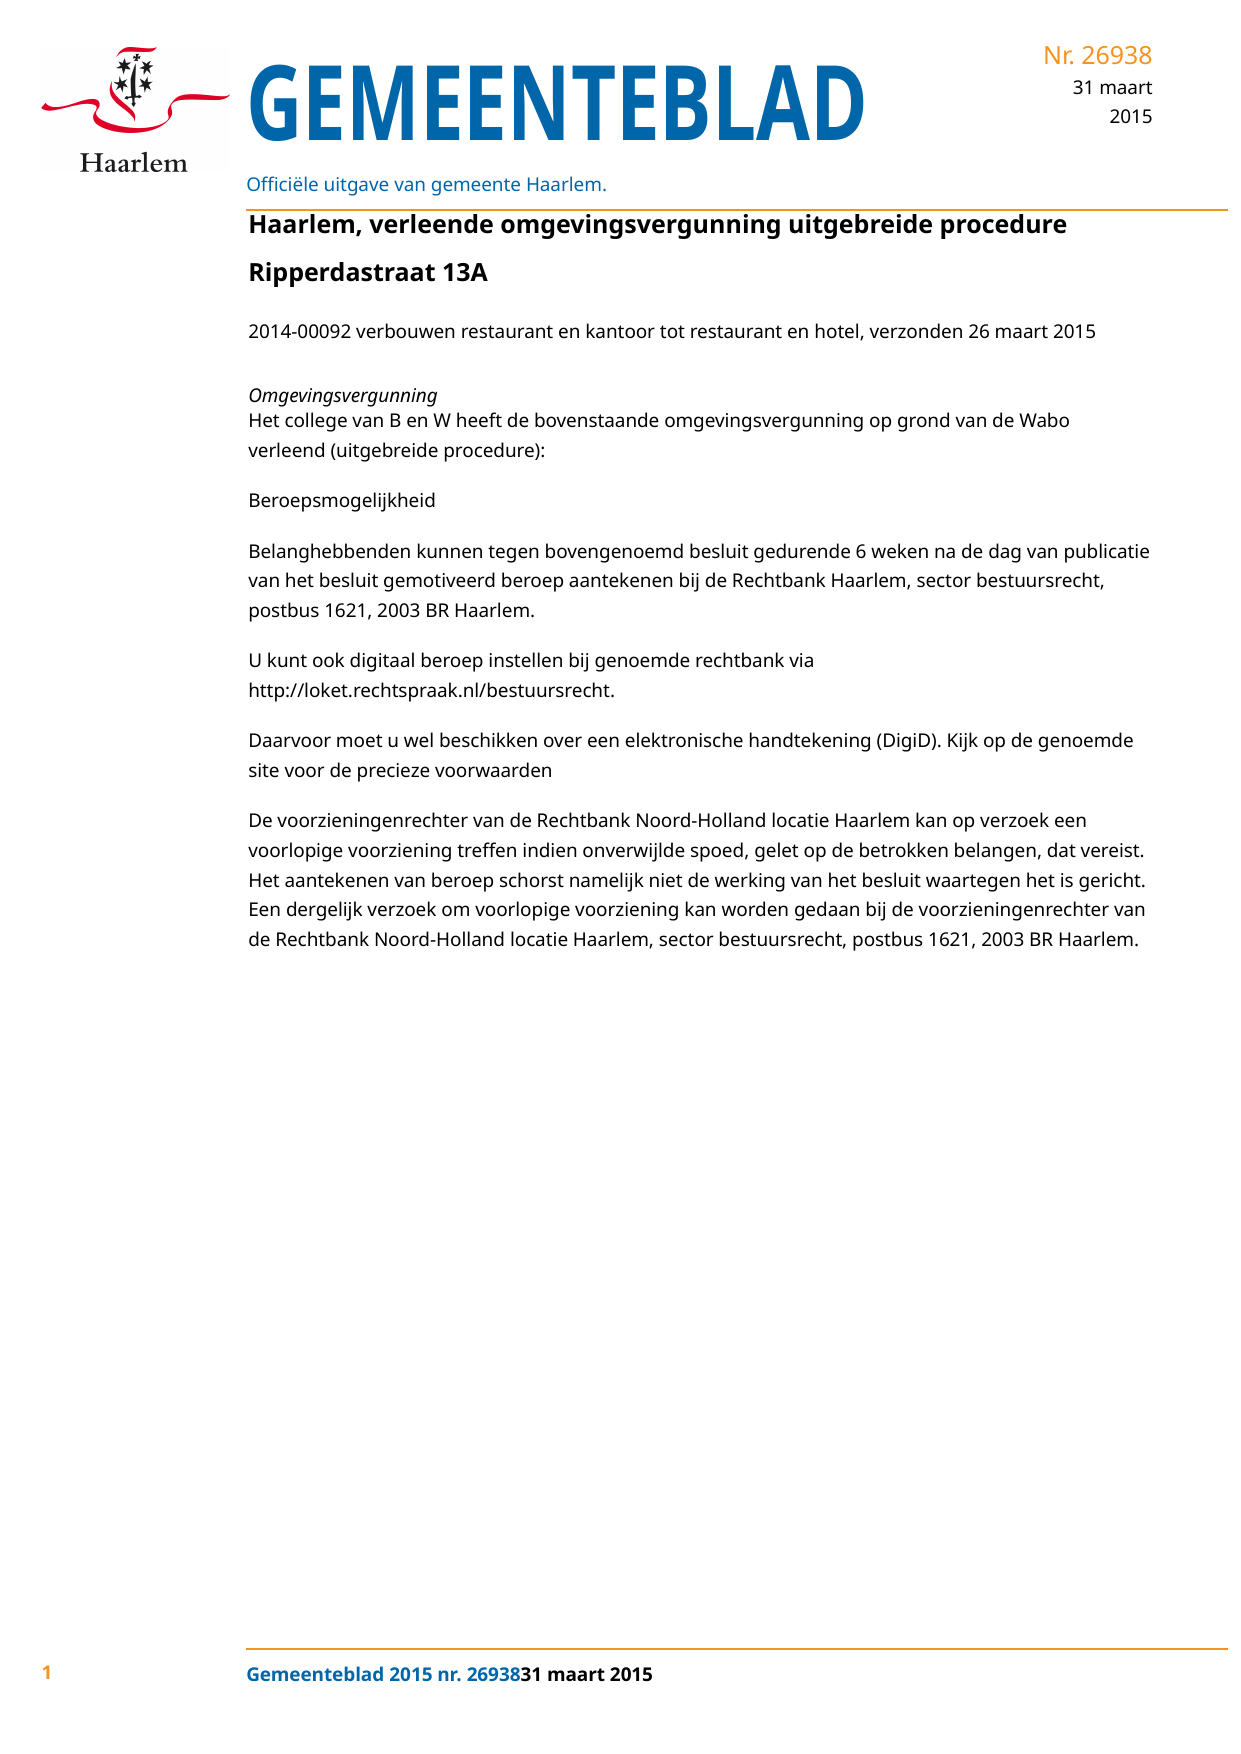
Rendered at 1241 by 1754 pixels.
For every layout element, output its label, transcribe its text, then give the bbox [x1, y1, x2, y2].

text 2014-00092 verbouwen restaurant en kantoor tot restaurant en hotel, verzonden 26 maart 2015 [248, 318, 1152, 344]
text Beroepsmogelijkheid [248, 488, 1152, 513]
text Omgevingsvergunning [248, 382, 1152, 408]
text Het college van B en W heeft de bovenstaande omgevingsvergunning op grond van de Wabo verleend (uitgebreide procedure): [248, 408, 1152, 463]
text De voorzieningenrechter van de Rechtbank Noord-Holland locatie Haarlem kan op verzoek een voorlopige voorziening treffen indien onverwijlde spoed, gelet op de betrokken belangen, dat vereist. Het aantekenen van beroep schorst namelijk niet de werking van het besluit waartegen het is gericht. Een dergelijk verzoek om voorlopige voorziening kan worden gedaan bij de voorzieningenrechter van de Rechtbank Noord-Holland locatie Haarlem, sector bestuursrecht, postbus 1621, 2003 BR Haarlem. [248, 808, 1152, 952]
text Belanghebbenden kunnen tegen bovengenoemd besluit gedurende 6 weken na de dag van publicatie van het besluit gemotiveerd beroep aantekenen bij de Rechtbank Haarlem, sector bestuursrecht, postbus 1621, 2003 BR Haarlem. [248, 538, 1152, 623]
picture [41, 47, 231, 172]
text Daarvoor moet u wel beschikken over een elektronische handtekening (DigiD). Kijk op de genoemde site voor de precieze voorwaarden [248, 728, 1152, 783]
text U kunt ook digitaal beroep instellen bij genoemde rechtbank via http://loket.rechtspraak.nl/bestuursrecht. [248, 648, 1152, 703]
text Haarlem, verleende omgevingsvergunning uitgebreide procedure Ripperdastraat 13A [248, 211, 1152, 288]
